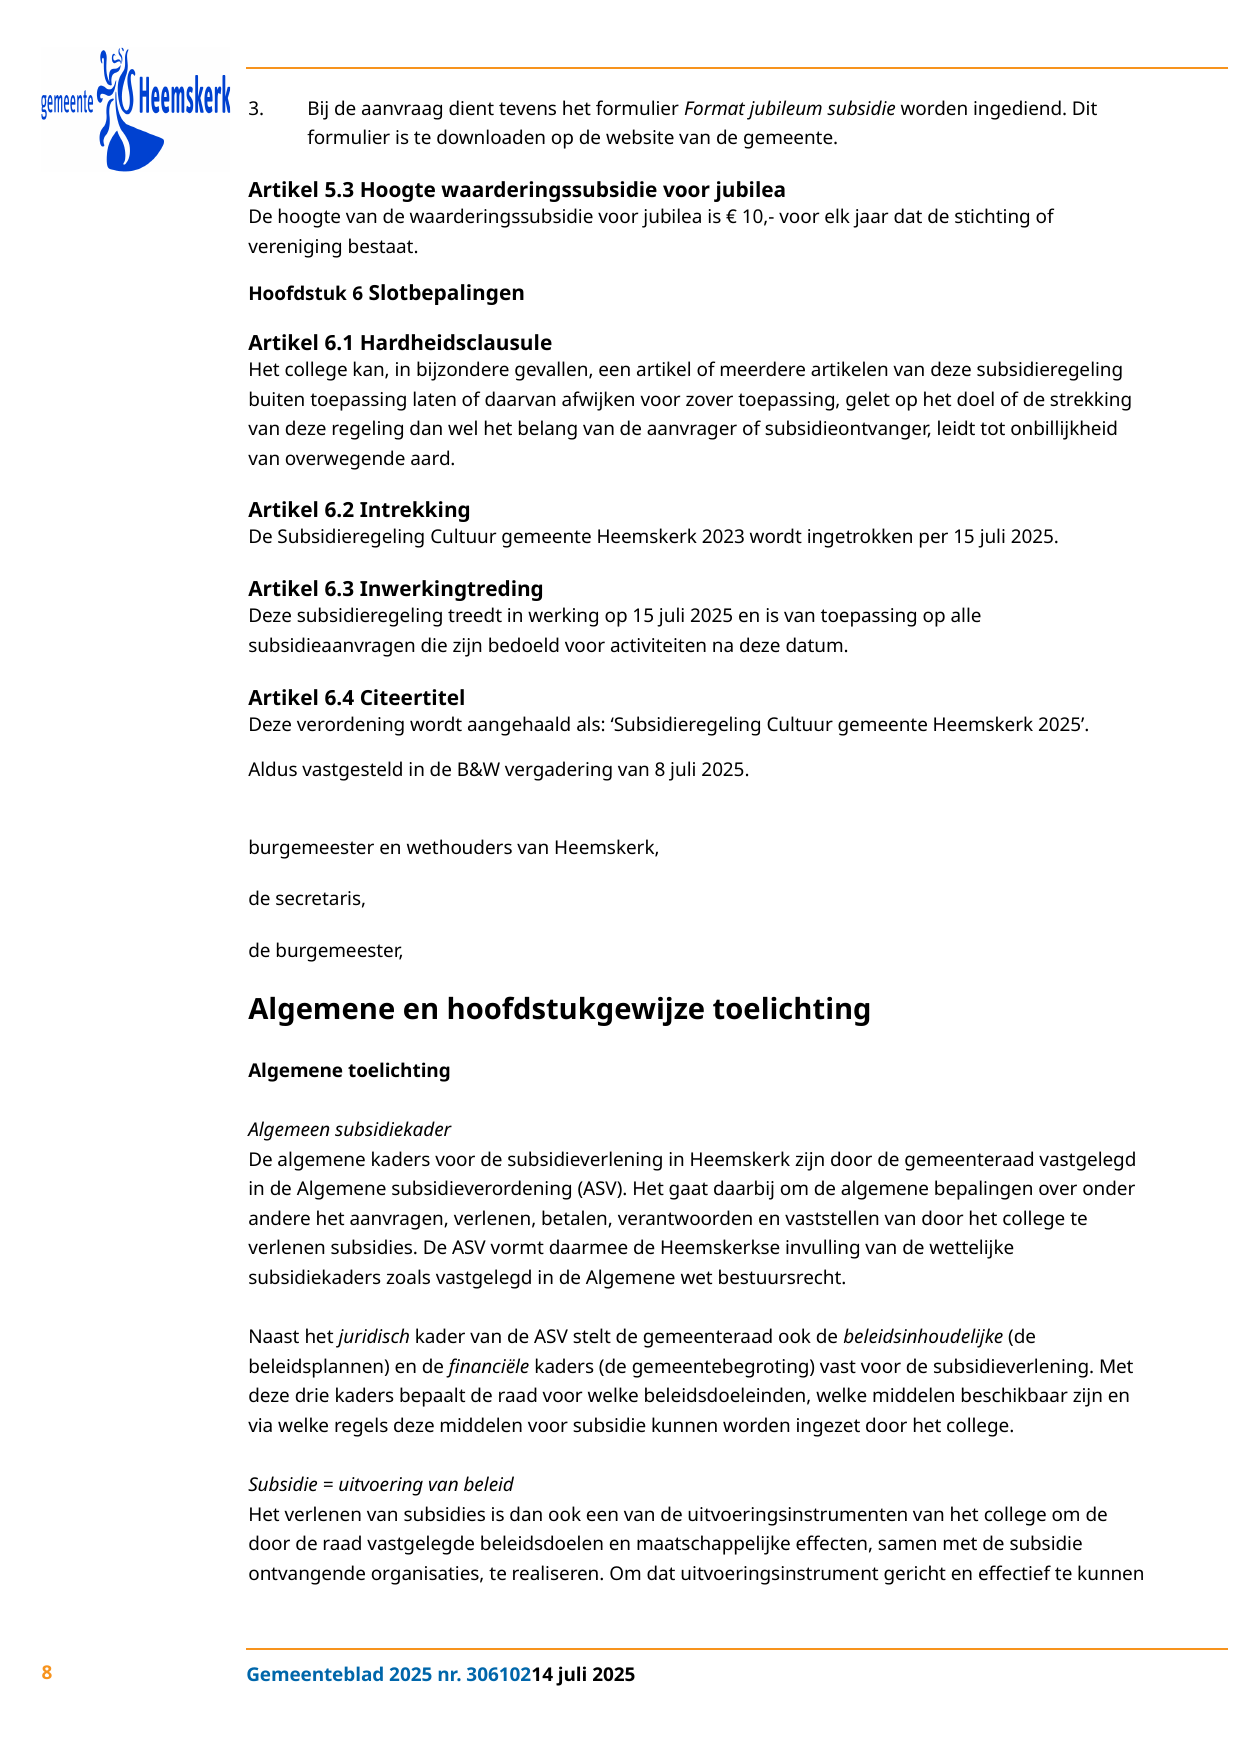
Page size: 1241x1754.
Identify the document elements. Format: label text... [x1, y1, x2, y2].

text de secretaris, [248, 885, 1152, 911]
text Het verlenen van subsidies is dan ook een van de uitvoeringsinstrumenten van het college om de door de raad vastgelegde beleidsdoelen en maatschappelijke effecten, samen met de subsidie ontvangende organisaties, te realiseren. Om dat uitvoeringsinstrument gericht en effectief te kunnen [248, 1501, 1152, 1586]
text burgemeester en wethouders van Heemskerk, [248, 834, 1152, 859]
text Algemene toelichting [248, 1057, 1152, 1083]
text Artikel 6.1 Hardheidsclausule [248, 328, 1152, 356]
text De hoogte van de waarderingssubsidie voor jubilea is € 10,- voor elk jaar dat de stichting of vereniging bestaat. [248, 203, 1152, 258]
text Artikel 6.3 Inwerkingtreding [248, 574, 1152, 603]
picture [41, 47, 231, 172]
list Bij de aanvraag dient tevens het formulier Format jubileum subsidie worden ingediend. Dit formulier is te downloaden op de website van de gemeente. [248, 95, 1152, 150]
text De algemene kaders voor de subsidieverlening in Heemskerk zijn door de gemeenteraad vastgelegd in de Algemene subsidieverordening (ASV). Het gaat daarbij om de algemene bepalingen over onder andere het aanvragen, verlenen, betalen, verantwoorden en vaststellen van door het college te verlenen subsidies. De ASV vormt daarmee de Heemskerkse invulling van de wettelijke subsidiekaders zoals vastgelegd in de Algemene wet bestuursrecht. [248, 1146, 1152, 1290]
text Deze verordening wordt aangehaald als: ‘Subsidieregeling Cultuur gemeente Heemskerk 2025’. [248, 711, 1152, 737]
text Deze subsidieregeling treedt in werking op 15 juli 2025 en is van toepassing op alle subsidieaanvragen die zijn bedoeld voor activiteiten na deze datum. [248, 603, 1152, 658]
text Aldus vastgesteld in de B&W vergadering van 8 juli 2025. [248, 757, 1152, 782]
text Algemene en hoofdstukgewijze toelichting [248, 988, 1152, 1028]
text Subsidie = uitvoering van beleid [248, 1471, 1152, 1497]
text Naast het juridisch kader van de ASV stelt de gemeenteraad ook de beleidsinhoudelijke (de beleidsplannen) en de financiële kaders (de gemeentebegroting) vast voor de subsidieverlening. Met deze drie kaders bepaalt de raad voor welke beleidsdoeleinden, welke middelen beschikbaar zijn en via welke regels deze middelen voor subsidie kunnen worden ingezet door het college. [248, 1323, 1152, 1438]
text Het college kan, in bijzondere gevallen, een artikel of meerdere artikelen van deze subsidieregeling buiten toepassing laten of daarvan afwijken voor zover toepassing, gelet op het doel of de strekking van deze regeling dan wel het belang van de aanvrager of subsidieontvanger, leidt tot onbillijkheid van overwegende aard. [248, 356, 1152, 471]
text Artikel 6.2 Intrekking [248, 495, 1152, 524]
text De Subsidieregeling Cultuur gemeente Heemskerk 2023 wordt ingetrokken per 15 juli 2025. [248, 524, 1152, 549]
text Artikel 6.4 Citeertitel [248, 683, 1152, 711]
text Algemeen subsidiekader [248, 1116, 1152, 1142]
text Hoofdstuk 6 Slotbepalingen [248, 278, 1152, 307]
text de burgemeester, [248, 937, 1152, 962]
text Artikel 5.3 Hoogte waarderingssubsidie voor jubilea [248, 175, 1152, 203]
